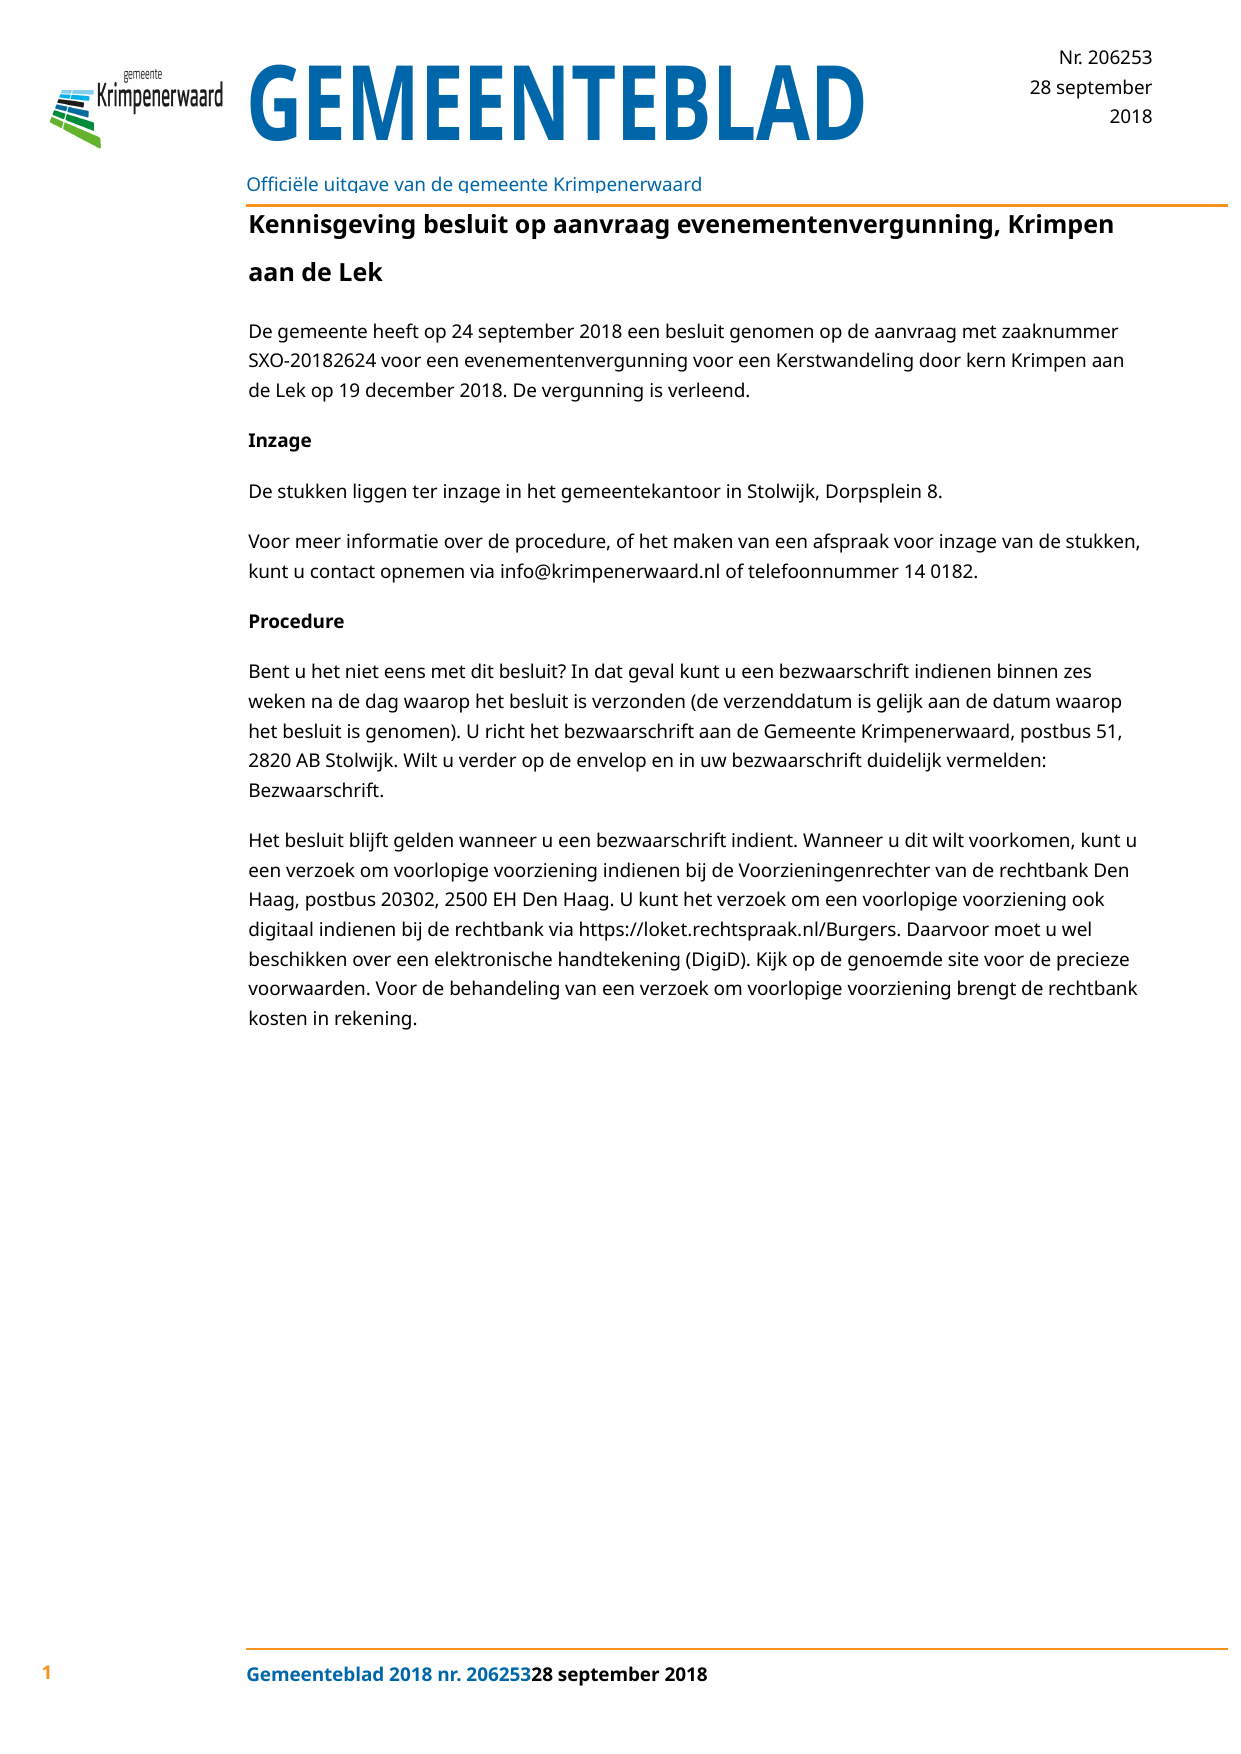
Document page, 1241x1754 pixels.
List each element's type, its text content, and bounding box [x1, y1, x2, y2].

text Het besluit blijft gelden wanneer u een bezwaarschrift indient. Wanneer u dit wilt voorkomen, kunt u een verzoek om voorlopige voorziening indienen bij de Voorzieningenrechter van de rechtbank Den Haag, postbus 20302, 2500 EH Den Haag. U kunt het verzoek om een voorlopige voorziening ook digitaal indienen bij de rechtbank via https://loket.rechtspraak.nl/Burgers. Daarvoor moet u wel beschikken over een elektronische handtekening (DigiD). Kijk op de genoemde site voor de precieze voorwaarden. Voor de behandeling van een verzoek om voorlopige voorziening brengt de rechtbank kosten in rekening. [248, 827, 1152, 1031]
text Bent u het niet eens met dit besluit? In dat geval kunt u een bezwaarschrift indienen binnen zes weken na de dag waarop het besluit is verzonden (de verzenddatum is gelijk aan de datum waarop het besluit is genomen). U richt het bezwaarschrift aan de Gemeente Krimpenerwaard, postbus 51, 2820 AB Stolwijk. Wilt u verder op de envelop en in uw bezwaarschrift duidelijk vermelden: Bezwaarschrift. [248, 659, 1152, 803]
text Inzage [248, 427, 1152, 453]
text Procedure [248, 608, 1152, 634]
text De stukken liggen ter inzage in het gemeentekantoor in Stolwijk, Dorpsplein 8. [248, 478, 1152, 504]
picture [41, 47, 231, 172]
text Kennisgeving besluit op aanvraag evenementenvergunning, Krimpen aan de Lek [248, 207, 1152, 288]
text De gemeente heeft op 24 september 2018 een besluit genomen op de aanvraag met zaaknummer SXO-20182624 voor een evenementenvergunning voor een Kerstwandeling door kern Krimpen aan de Lek op 19 december 2018. De vergunning is verleend. [248, 318, 1152, 403]
text Voor meer informatie over de procedure, of het maken van een afspraak voor inzage van de stukken, kunt u contact opnemen via info@krimpenerwaard.nl of telefoonnummer 14 0182. [248, 528, 1152, 584]
